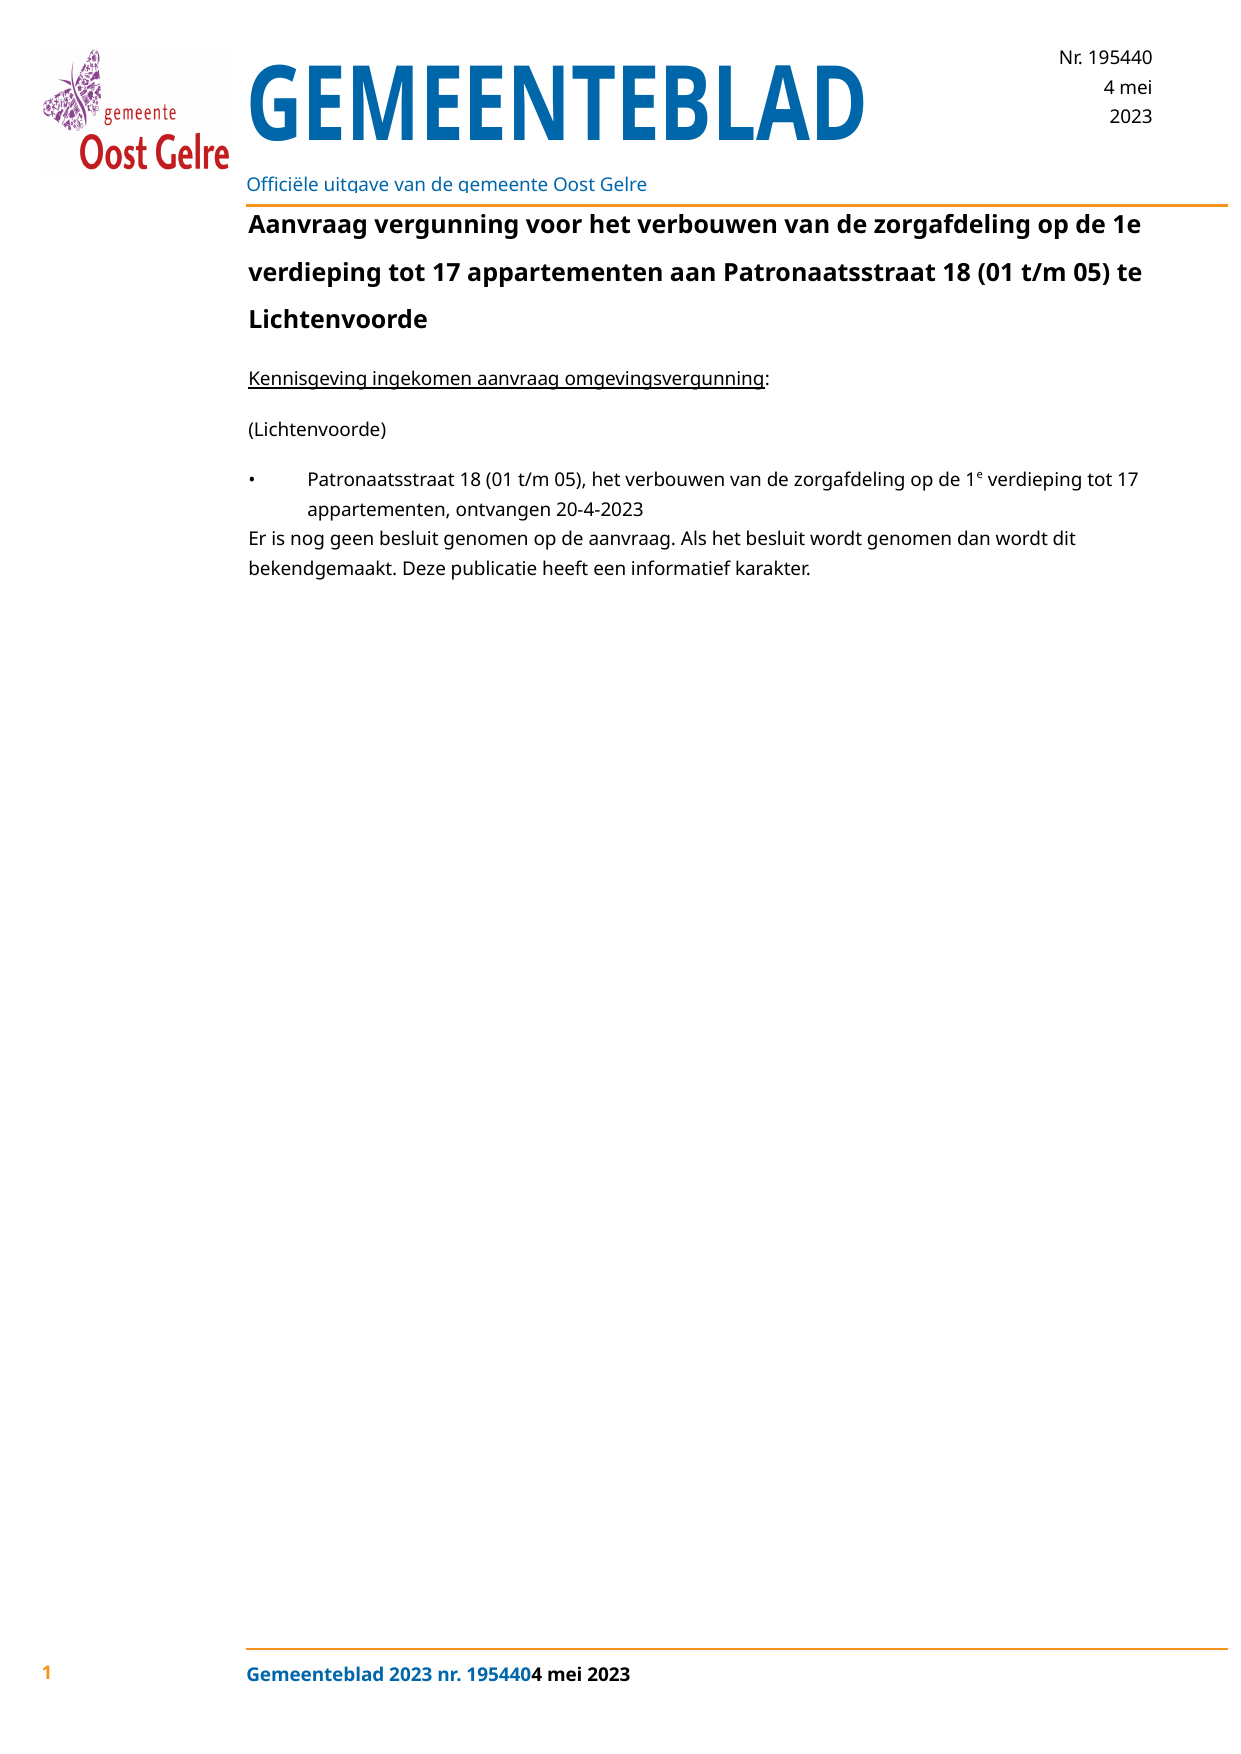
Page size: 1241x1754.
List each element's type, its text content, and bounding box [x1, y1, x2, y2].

text Aanvraag vergunning voor het verbouwen van de zorgafdeling op de 1e verdieping tot 17 appartementen aan Patronaatsstraat 18 (01 t/m 05) te Lichtenvoorde [248, 207, 1152, 336]
list Patronaatsstraat 18 (01 t/m 05), het verbouwen van de zorgafdeling op de 1e verdieping tot 17 appartementen, ontvangen 20-4-2023 [248, 466, 1152, 522]
text Er is nog geen besluit genomen op de aanvraag. Als het besluit wordt genomen dan wordt dit bekendgemaakt. Deze publicatie heeft een informatief karakter. [248, 526, 1152, 581]
text (Lichtenvoorde) [248, 416, 1152, 442]
picture [41, 47, 231, 172]
text Kennisgeving ingekomen aanvraag omgevingsvergunning: [248, 366, 1152, 391]
